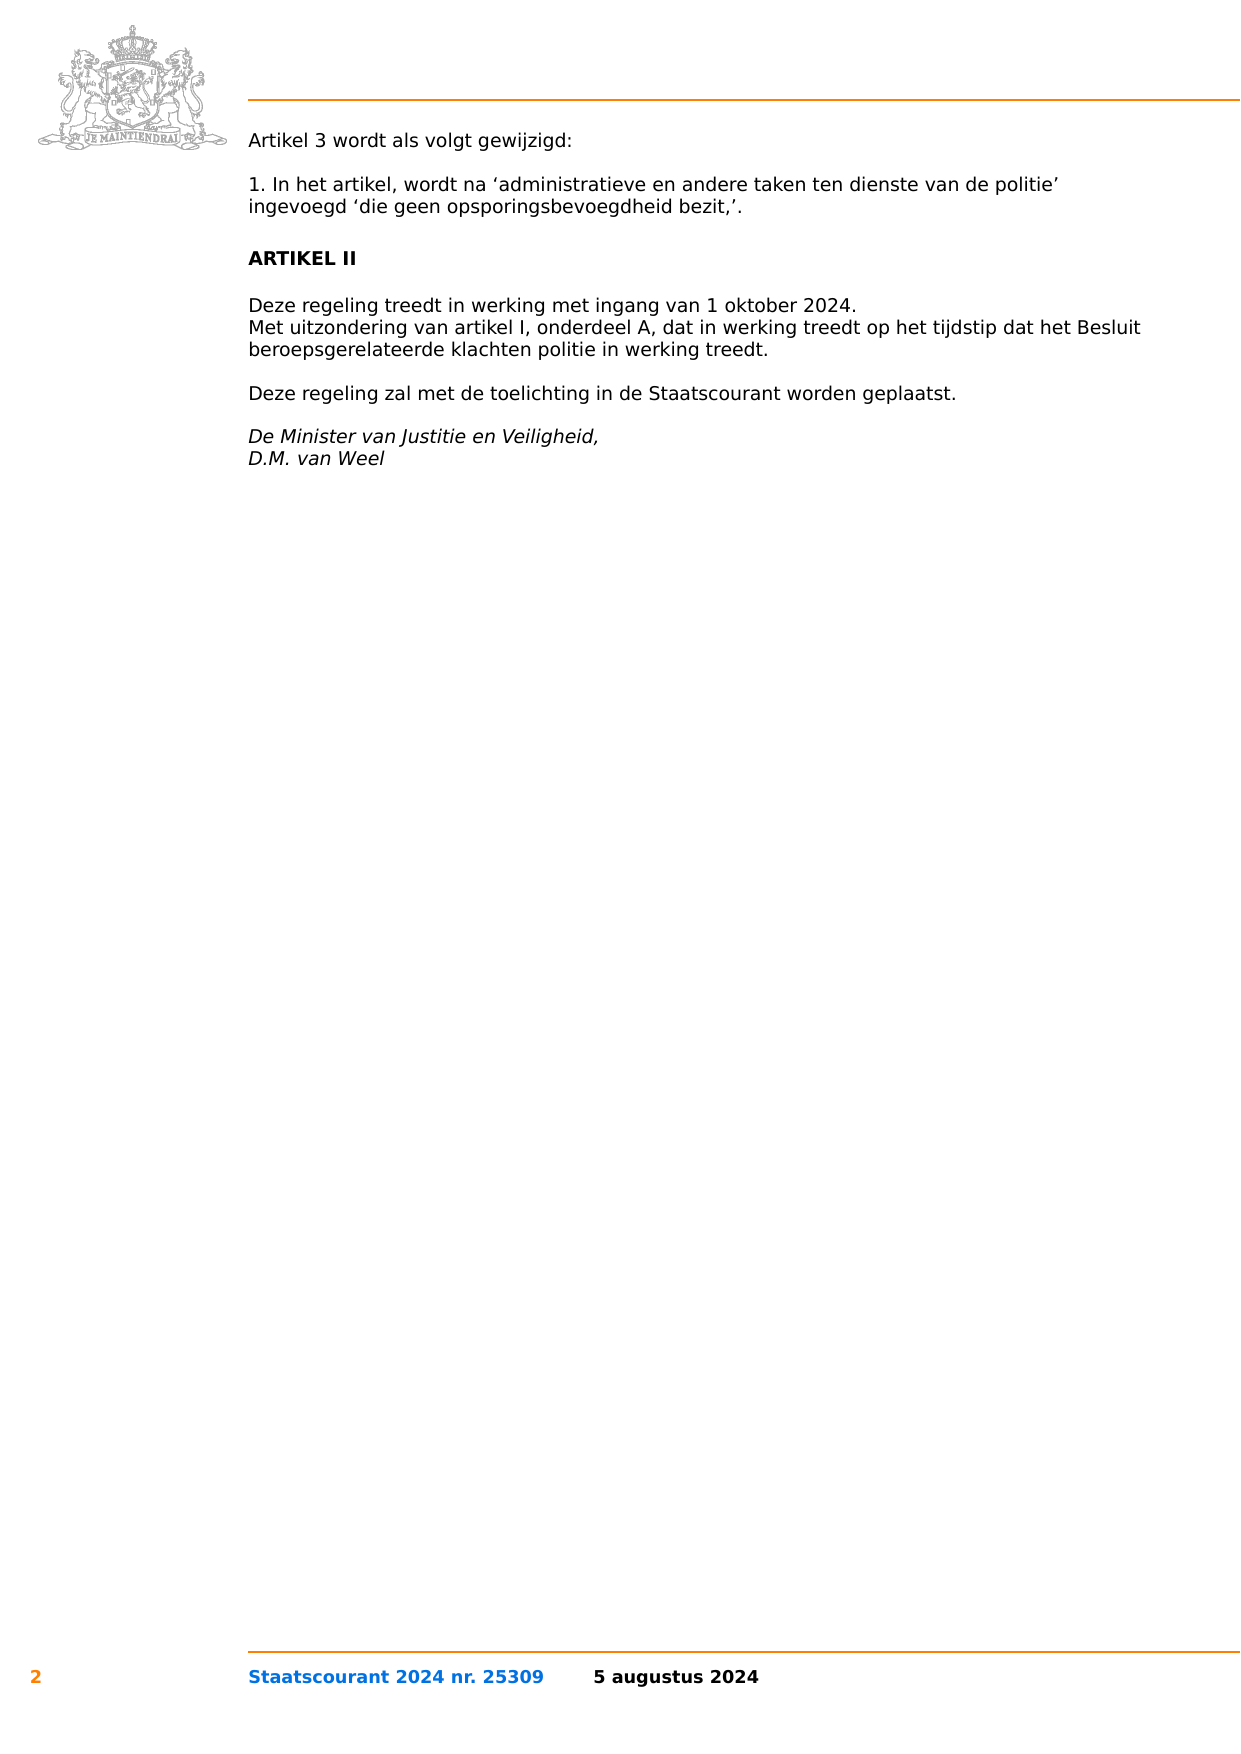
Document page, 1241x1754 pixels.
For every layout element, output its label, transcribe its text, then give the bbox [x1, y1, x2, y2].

text De Minister van Justitie en Veiligheid, D.M. van Weel [248, 426, 1163, 470]
subtitle ARTIKEL II [248, 248, 1163, 270]
text 1. In het artikel, wordt na ‘administratieve en andere taken ten dienste van de politie’ ingevoegd ‘die geen opsporingsbevoegdheid bezit,’. [248, 174, 1163, 218]
text Artikel 3 wordt als volgt gewijzigd: [248, 130, 1163, 152]
picture [38, 25, 227, 150]
text Deze regeling zal met de toelichting in de Staatscourant worden geplaatst. [248, 382, 1163, 404]
text Deze regeling treedt in werking met ingang van 1 oktober 2024. [248, 295, 1163, 317]
text Met uitzondering van artikel I, onderdeel A, dat in werking treedt op het tijdstip dat het Besluit beroepsgerelateerde klachten politie in werking treedt. [248, 317, 1163, 361]
